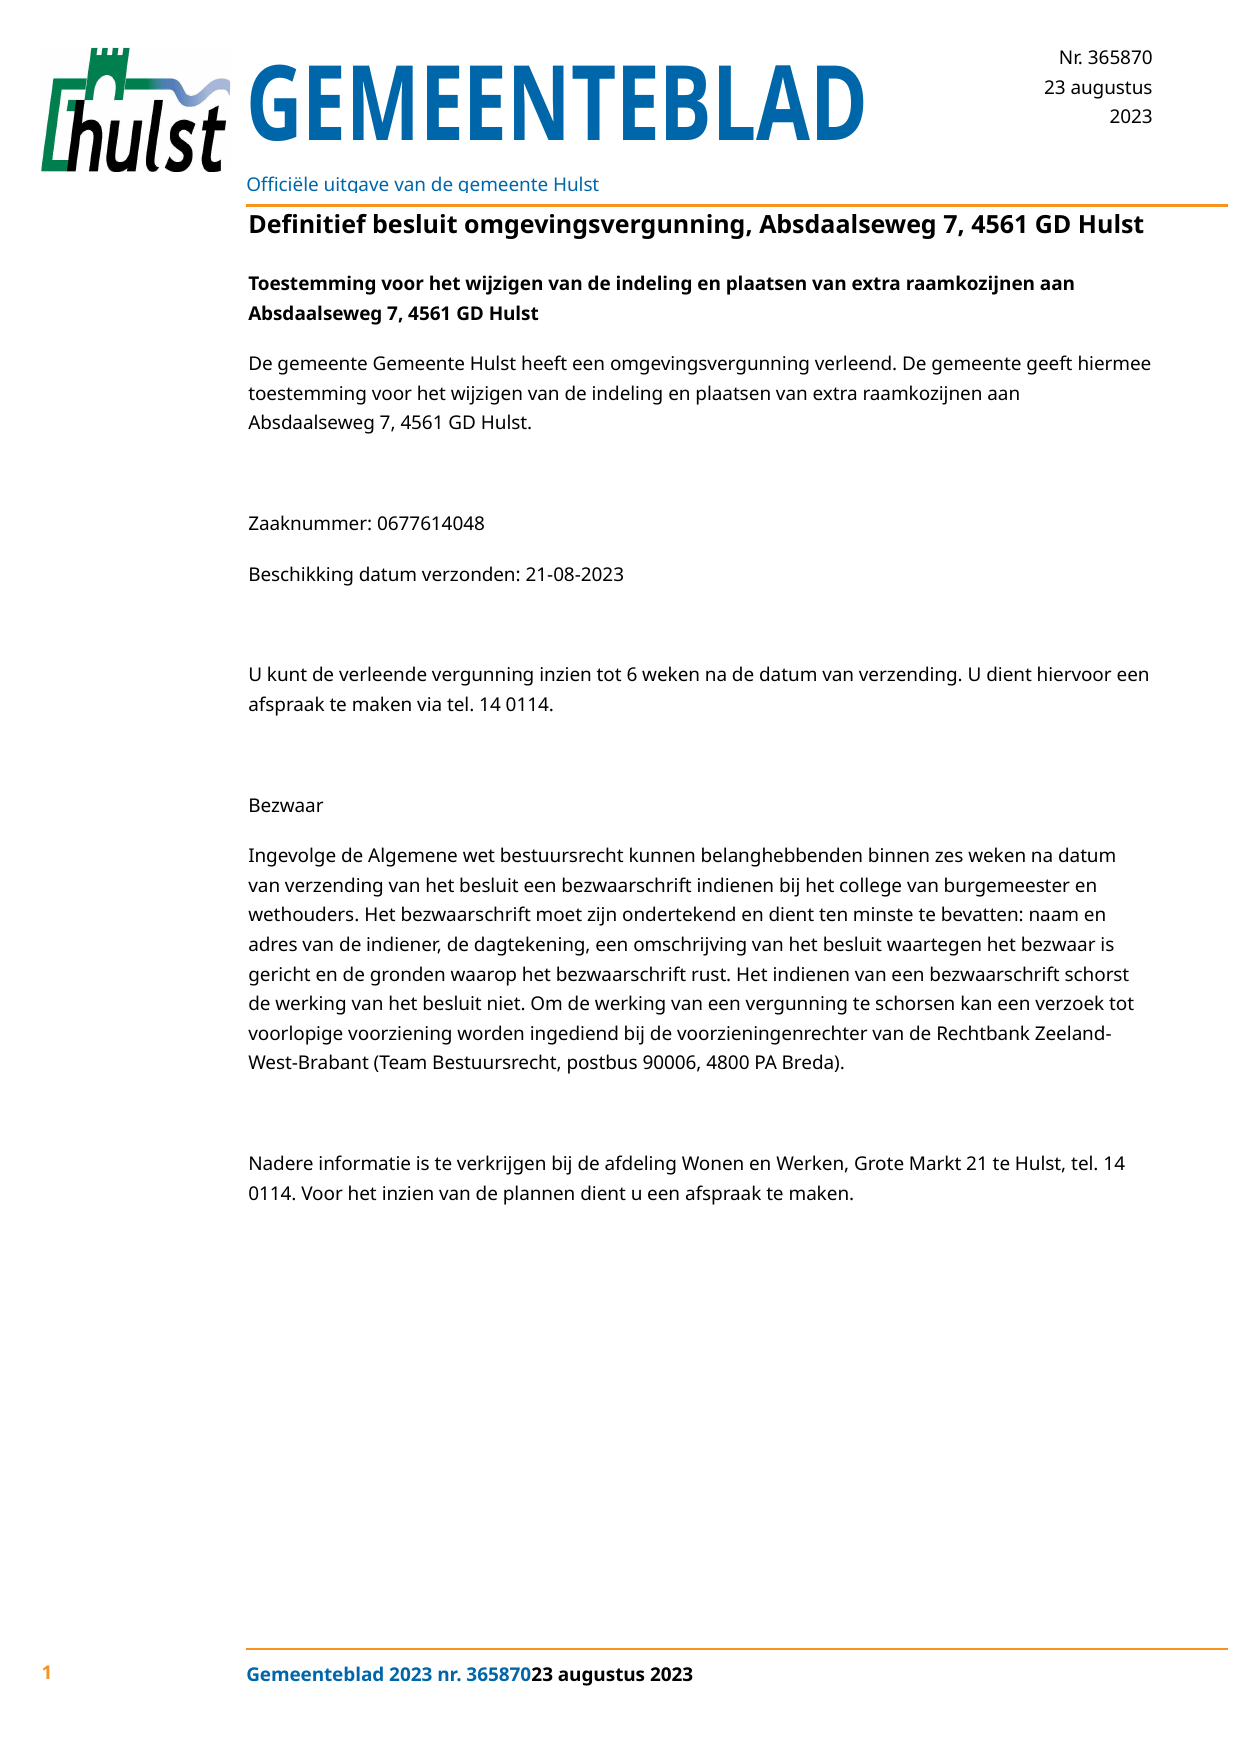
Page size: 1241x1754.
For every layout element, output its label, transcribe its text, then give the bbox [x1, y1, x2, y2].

text Definitief besluit omgevingsvergunning, Absdaalseweg 7, 4561 GD Hulst [248, 207, 1152, 241]
text Beschikking datum verzonden: 21-08-2023 [248, 561, 1152, 586]
text Bezwaar [248, 792, 1152, 818]
text Nadere informatie is te verkrijgen bij de afdeling Wonen en Werken, Grote Markt 21 te Hulst, tel. 14 0114. Voor het inzien van de plannen dient u een afspraak te maken. [248, 1150, 1152, 1206]
text Zaaknummer: 0677614048 [248, 510, 1152, 536]
text Toestemming voor het wijzigen van de indeling en plaatsen van extra raamkozijnen aan Absdaalseweg 7, 4561 GD Hulst [248, 270, 1152, 326]
picture [41, 47, 231, 172]
text U kunt de verleende vergunning inzien tot 6 weken na de datum van verzending. U dient hiervoor een afspraak te maken via tel. 14 0114. [248, 662, 1152, 717]
text De gemeente Gemeente Hulst heeft een omgevingsvergunning verleend. De gemeente geeft hiermee toestemming voor het wijzigen van de indeling en plaatsen van extra raamkozijnen aan Absdaalseweg 7, 4561 GD Hulst. [248, 350, 1152, 435]
text Ingevolge de Algemene wet bestuursrecht kunnen belanghebbenden binnen zes weken na datum van verzending van het besluit een bezwaarschrift indienen bij het college van burgemeester en wethouders. Het bezwaarschrift moet zijn ondertekend en dient ten minste te bevatten: naam en adres van de indiener, de dagtekening, een omschrijving van het besluit waartegen het bezwaar is gericht en de gronden waarop het bezwaarschrift rust. Het indienen van een bezwaarschrift schorst de werking van het besluit niet. Om de werking van een vergunning te schorsen kan een verzoek tot voorlopige voorziening worden ingediend bij de voorzieningenrechter van de Rechtbank Zeeland-West-Brabant (Team Bestuursrecht, postbus 90006, 4800 PA Breda). [248, 842, 1152, 1075]
